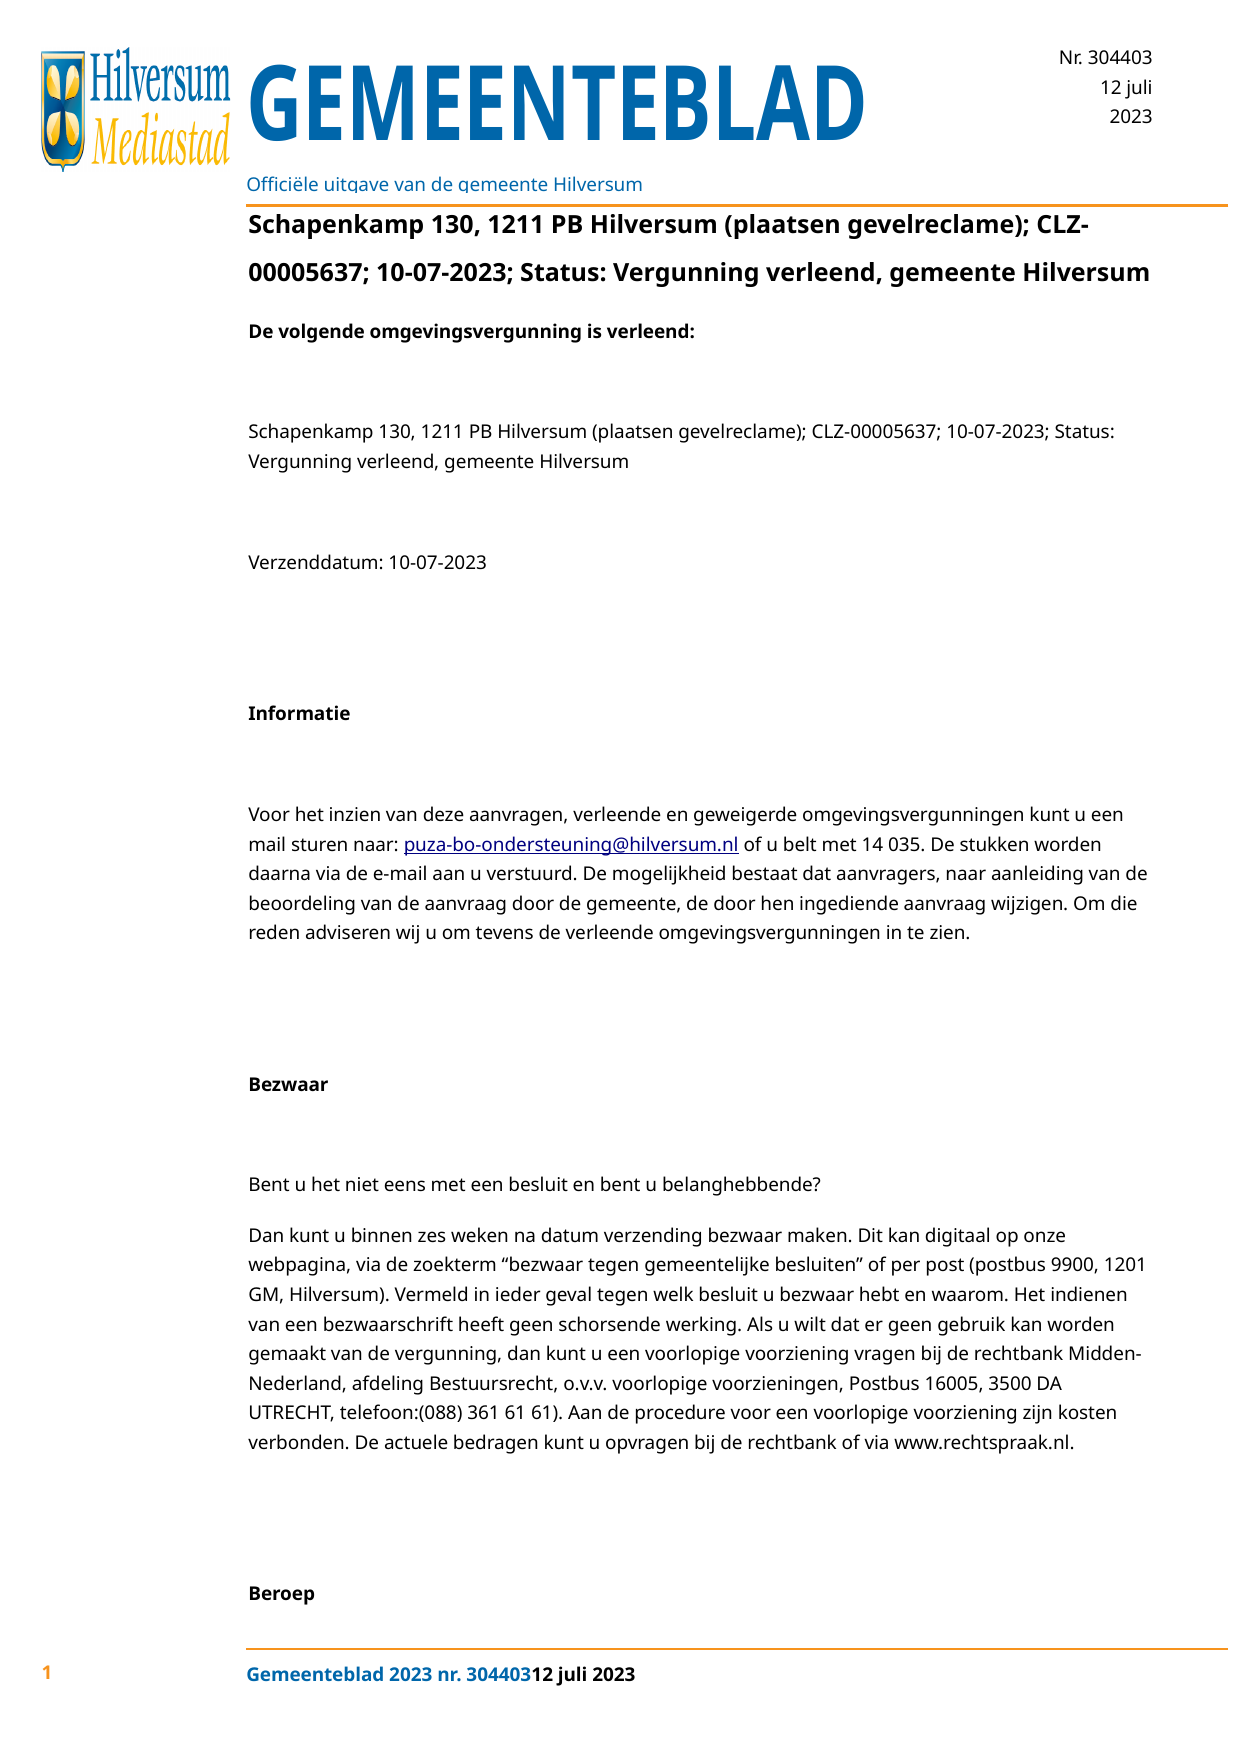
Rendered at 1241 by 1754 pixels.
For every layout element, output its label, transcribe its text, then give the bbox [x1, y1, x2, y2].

text Schapenkamp 130, 1211 PB Hilversum (plaatsen gevelreclame); CLZ-00005637; 10-07-2023; Status: Vergunning verleend, gemeente Hilversum [248, 207, 1152, 288]
text Dan kunt u binnen zes weken na datum verzending bezwaar maken. Dit kan digitaal op onze webpagina, via de zoekterm “bezwaar tegen gemeentelijke besluiten” of per post (postbus 9900, 1201 GM, Hilversum). Vermeld in ieder geval tegen welk besluit u bezwaar hebt en waarom. Het indienen van een bezwaarschrift heeft geen schorsende werking. Als u wilt dat er geen gebruik kan worden gemaakt van de vergunning, dan kunt u een voorlopige voorziening vragen bij de rechtbank Midden-Nederland, afdeling Bestuursrecht, o.v.v. voorlopige voorzieningen, Postbus 16005, 3500 DA UTRECHT, telefoon:(088) 361 61 61). Aan de procedure voor een voorlopige voorziening zijn kosten verbonden. De actuele bedragen kunt u opvragen bij de rechtbank of via www.rechtspraak.nl. [248, 1222, 1152, 1455]
text Verzenddatum: 10-07-2023 [248, 549, 1152, 575]
text Schapenkamp 130, 1211 PB Hilversum (plaatsen gevelreclame); CLZ-00005637; 10-07-2023; Status: Vergunning verleend, gemeente Hilversum [248, 419, 1152, 474]
text Voor het inzien van deze aanvragen, verleende en geweigerde omgevingsvergunningen kunt u een mail sturen naar: puza-bo-ondersteuning@hilversum.nl of u belt met 14 035. De stukken worden daarna via de e-mail aan u verstuurd. De mogelijkheid bestaat dat aanvragers, naar aanleiding van de beoordeling van de aanvraag door de gemeente, de door hen ingediende aanvraag wijzigen. Om die reden adviseren wij u om tevens de verleende omgevingsvergunningen in te zien. [248, 801, 1152, 945]
picture [41, 47, 231, 172]
text Informatie [248, 700, 1152, 726]
text De volgende omgevingsvergunning is verleend: [248, 318, 1152, 344]
text Bent u het niet eens met een besluit en bent u belanghebbende? [248, 1172, 1152, 1197]
text Beroep [248, 1580, 1152, 1606]
text Bezwaar [248, 1071, 1152, 1097]
